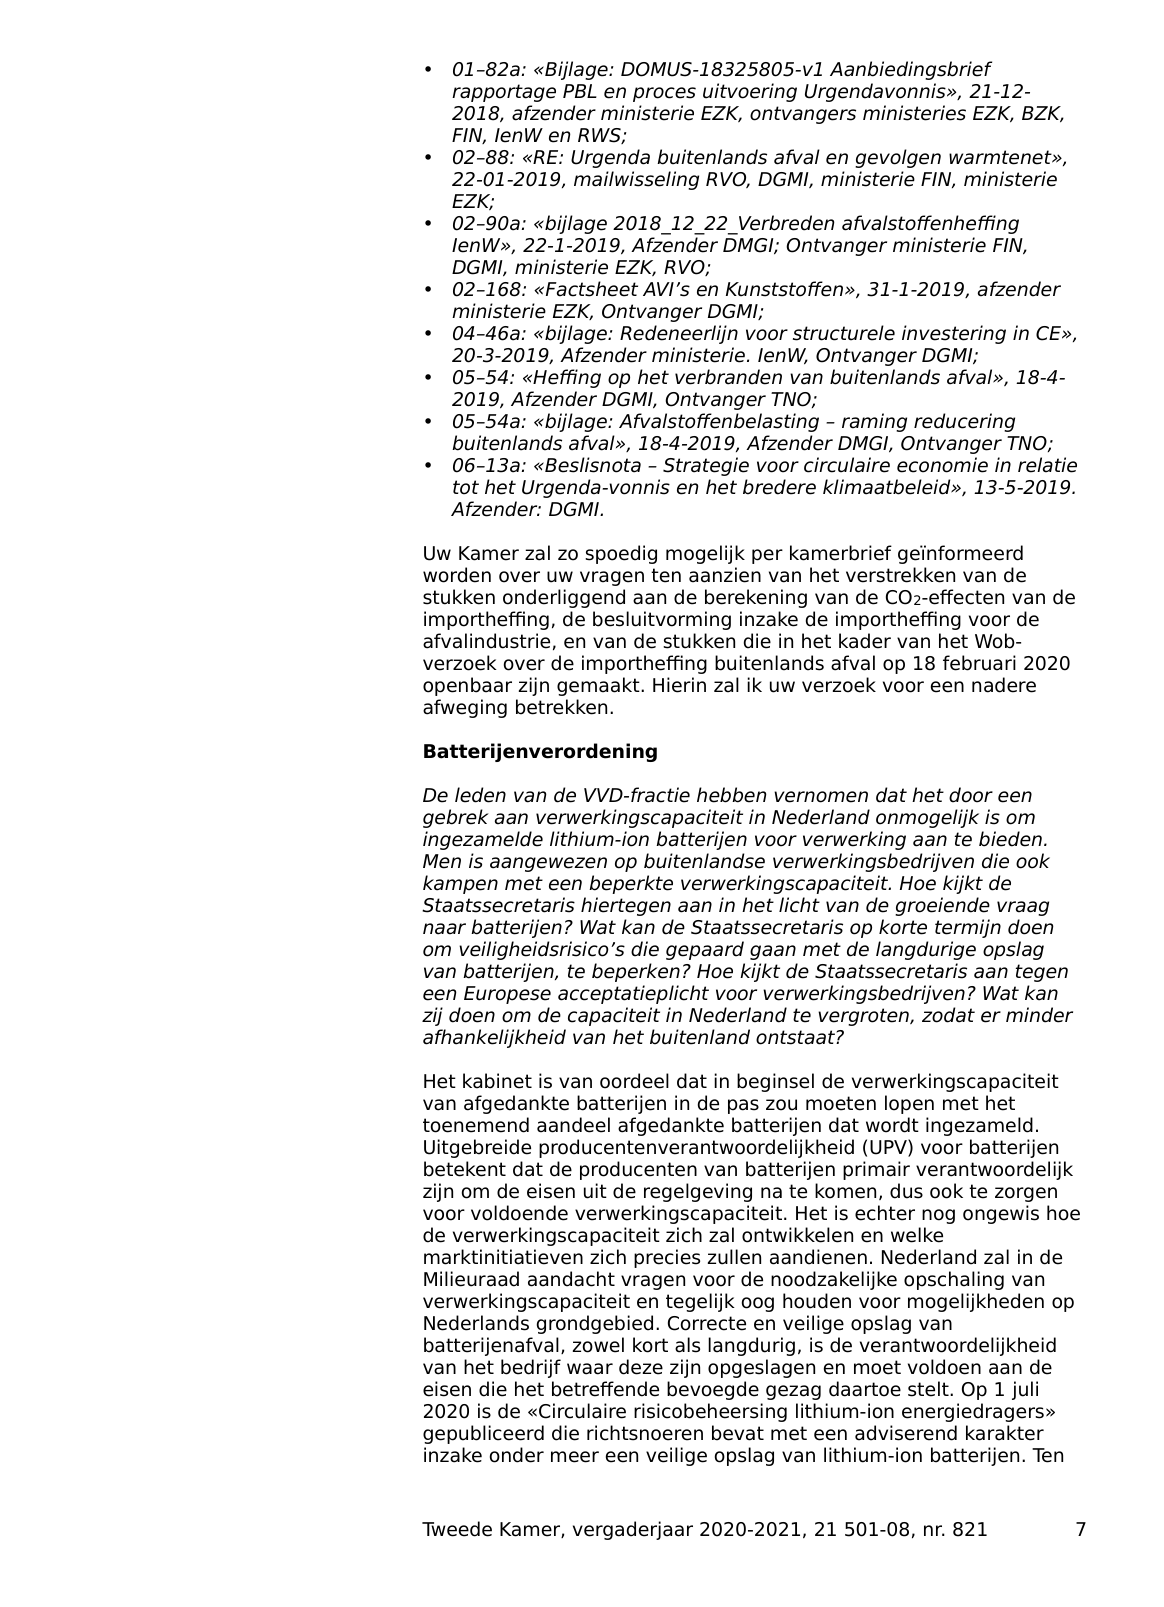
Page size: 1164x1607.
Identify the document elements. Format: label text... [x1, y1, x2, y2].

text • 02–88: «RE: Urgenda buitenlands afval en gevolgen warmtenet», 22-01-2019, mailwisseling RVO, DGMI, ministerie FIN, ministerie EZK; [422, 147, 1087, 213]
text Het kabinet is van oordeel dat in beginsel de verwerkingscapaciteit van afgedankte batterijen in de pas zou moeten lopen met het toenemend aandeel afgedankte batterijen dat wordt ingezameld. Uitgebreide producentenverantwoordelijkheid (UPV) voor batterijen betekent dat de producenten van batterijen primair verantwoordelijk zijn om de eisen uit de regelgeving na te komen, dus ook te zorgen voor voldoende verwerkingscapaciteit. Het is echter nog ongewis hoe de verwerkingscapaciteit zich zal ontwikkelen en welke marktinitiatieven zich precies zullen aandienen. Nederland zal in de Milieuraad aandacht vragen voor de noodzakelijke opschaling van verwerkingscapaciteit en tegelijk oog houden voor mogelijkheden op Nederlands grondgebied. Correcte en veilige opslag van batterijenafval, zowel kort als langdurig, is de verantwoordelijkheid van het bedrijf waar deze zijn opgeslagen en moet voldoen aan de eisen die het betreffende bevoegde gezag daartoe stelt. Op 1 juli 2020 is de «Circulaire risicobeheersing lithium-ion energiedragers» gepubliceerd die richtsnoeren bevat met een adviserend karakter inzake onder meer een veilige opslag van lithium-ion batterijen. Ten [422, 1071, 1087, 1467]
text De leden van de VVD-fractie hebben vernomen dat het door een gebrek aan verwerkingscapaciteit in Nederland onmogelijk is om ingezamelde lithium-ion batterijen voor verwerking aan te bieden. Men is aangewezen op buitenlandse verwerkingsbedrijven die ook kampen met een beperkte verwerkingscapaciteit. Hoe kijkt de Staatssecretaris hiertegen aan in het licht van de groeiende vraag naar batterijen? Wat kan de Staatssecretaris op korte termijn doen om veiligheidsrisico’s die gepaard gaan met de langdurige opslag van batterijen, te beperken? Hoe kijkt de Staatssecretaris aan tegen een Europese acceptatieplicht voor verwerkingsbedrijven? Wat kan zij doen om de capaciteit in Nederland te vergroten, zodat er minder afhankelijkheid van het buitenland ontstaat? [422, 785, 1087, 1049]
text • 02–90a: «bijlage 2018_12_22_Verbreden afvalstoffenheffing IenW», 22-1-2019, Afzender DMGI; Ontvanger ministerie FIN, DGMI, ministerie EZK, RVO; [422, 213, 1087, 279]
text • 04–46a: «bijlage: Redeneerlijn voor structurele investering in CE», 20-3-2019, Afzender ministerie. IenW, Ontvanger DGMI; [422, 323, 1087, 367]
text • 02–168: «Factsheet AVI’s en Kunststoffen», 31-1-2019, afzender ministerie EZK, Ontvanger DGMI; [422, 279, 1087, 323]
text • 05–54a: «bijlage: Afvalstoffenbelasting – raming reducering buitenlands afval», 18-4-2019, Afzender DMGI, Ontvanger TNO; [422, 411, 1087, 455]
subtitle Batterijenverordening [422, 741, 1087, 763]
text • 05–54: «Heffing op het verbranden van buitenlands afval», 18-4-2019, Afzender DGMI, Ontvanger TNO; [422, 367, 1087, 411]
text • 01–82a: «Bijlage: DOMUS-18325805-v1 Aanbiedingsbrief rapportage PBL en proces uitvoering Urgendavonnis», 21-12-2018, afzender ministerie EZK, ontvangers ministeries EZK, BZK, FIN, IenW en RWS; [422, 59, 1087, 147]
text • 06–13a: «Beslisnota – Strategie voor circulaire economie in relatie tot het Urgenda-vonnis en het bredere klimaatbeleid», 13-5-2019. Afzender: DGMI. [422, 455, 1087, 521]
text Uw Kamer zal zo spoedig mogelijk per kamerbrief geïnformeerd worden over uw vragen ten aanzien van het verstrekken van de stukken onderliggend aan de berekening van de CO2-effecten van de importheffing, de besluitvorming inzake de importheffing voor de afvalindustrie, en van de stukken die in het kader van het Wob-verzoek over de importheffing buitenlands afval op 18 februari 2020 openbaar zijn gemaakt. Hierin zal ik uw verzoek voor een nadere afweging betrekken. [422, 543, 1087, 719]
